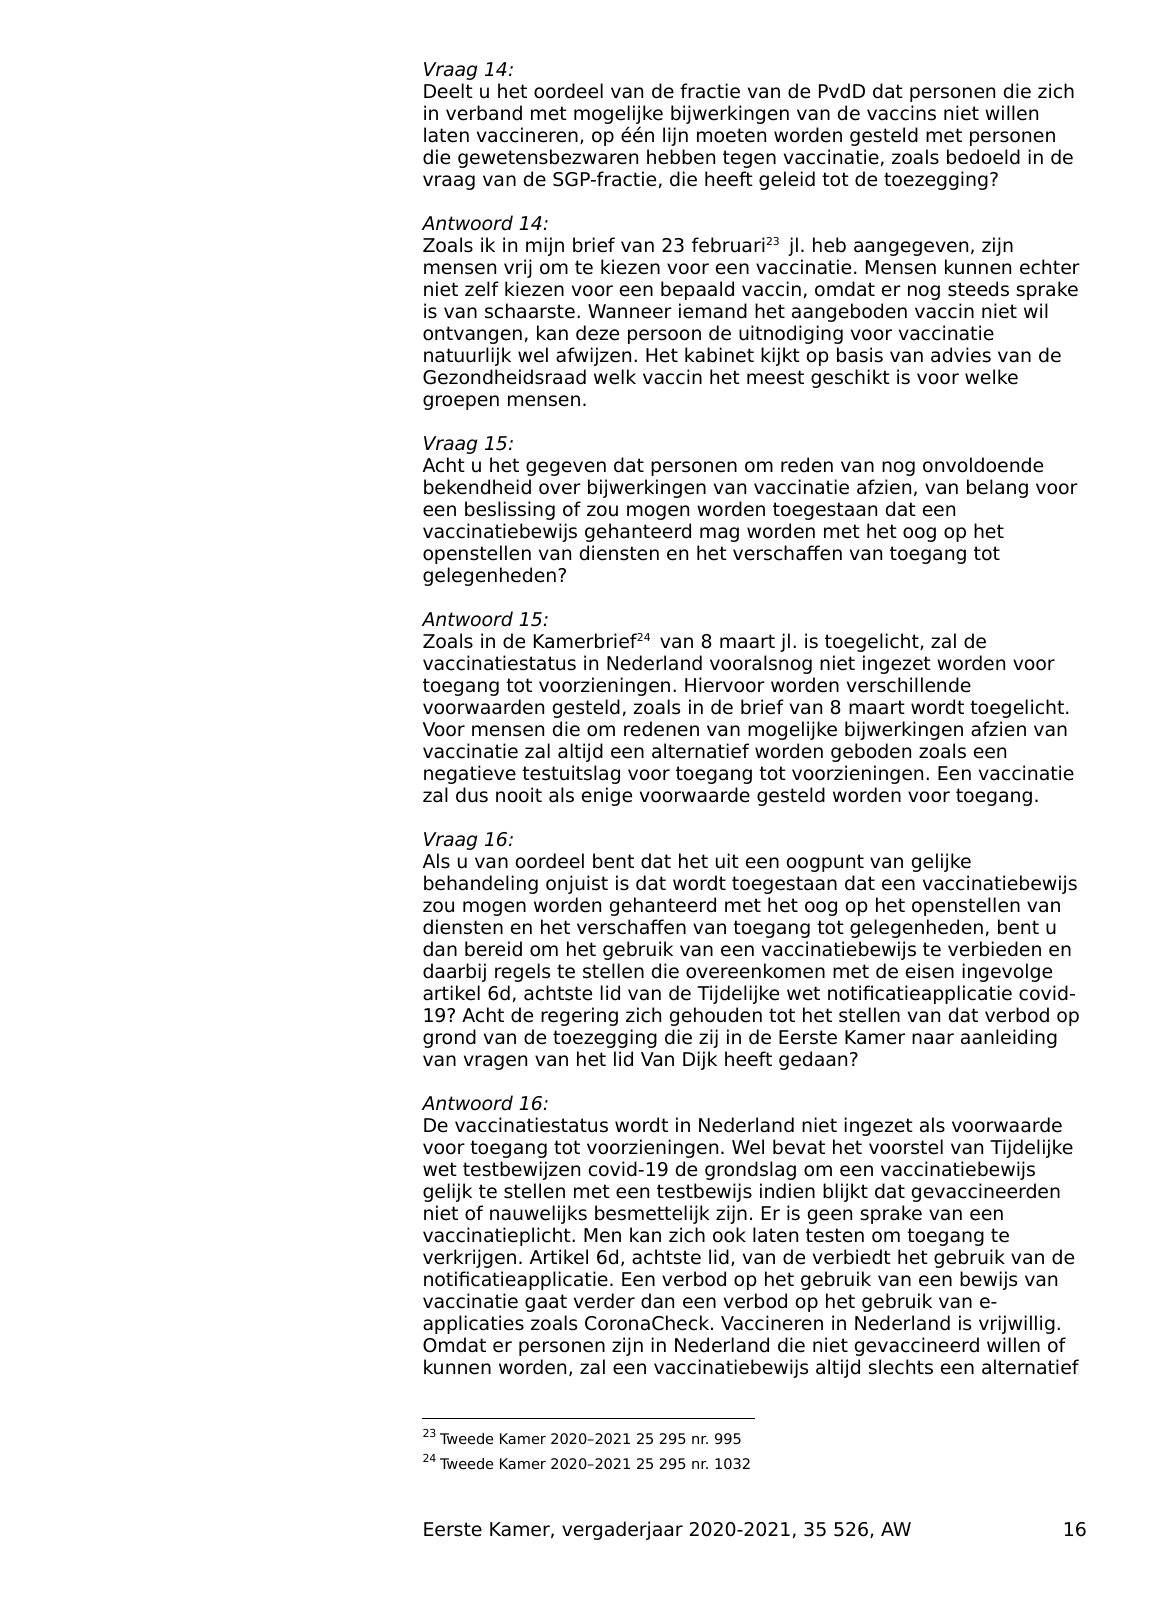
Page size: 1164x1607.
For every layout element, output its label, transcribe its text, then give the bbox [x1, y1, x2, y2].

text Tweede Kamer 2020–2021 25 295 nr. 995 [422, 1427, 1087, 1449]
text Tweede Kamer 2020–2021 25 295 nr. 1032 [422, 1452, 1087, 1474]
text Antwoord 16: [422, 1093, 1087, 1115]
text Vraag 14: [422, 59, 1087, 81]
text De vaccinatiestatus wordt in Nederland niet ingezet als voorwaarde voor toegang tot voorzieningen. Wel bevat het voorstel van Tijdelijke wet testbewijzen covid-19 de grondslag om een vaccinatiebewijs gelijk te stellen met een testbewijs indien blijkt dat gevaccineerden niet of nauwelijks besmettelijk zijn. Er is geen sprake van een vaccinatieplicht. Men kan zich ook laten testen om toegang te verkrijgen. Artikel 6d, achtste lid, van de verbiedt het gebruik van de notificatieapplicatie. Een verbod op het gebruik van een bewijs van vaccinatie gaat verder dan een verbod op het gebruik van e-applicaties zoals CoronaCheck. Vaccineren in Nederland is vrijwillig. Omdat er personen zijn in Nederland die niet gevaccineerd willen of kunnen worden, zal een vaccinatiebewijs altijd slechts een alternatief [422, 1115, 1087, 1379]
text Zoals in de Kamerbrief van 8 maart jl. is toegelicht, zal de vaccinatiestatus in Nederland vooralsnog niet ingezet worden voor toegang tot voorzieningen. Hiervoor worden verschillende voorwaarden gesteld, zoals in de brief van 8 maart wordt toegelicht. Voor mensen die om redenen van mogelijke bijwerkingen afzien van vaccinatie zal altijd een alternatief worden geboden zoals een negatieve testuitslag voor toegang tot voorzieningen. Een vaccinatie zal dus nooit als enige voorwaarde gesteld worden voor toegang. [422, 631, 1087, 807]
text Zoals ik in mijn brief van 23 februari jl. heb aangegeven, zijn mensen vrij om te kiezen voor een vaccinatie. Mensen kunnen echter niet zelf kiezen voor een bepaald vaccin, omdat er nog steeds sprake is van schaarste. Wanneer iemand het aangeboden vaccin niet wil ontvangen, kan deze persoon de uitnodiging voor vaccinatie natuurlijk wel afwijzen. Het kabinet kijkt op basis van advies van de Gezondheidsraad welk vaccin het meest geschikt is voor welke groepen mensen. [422, 235, 1087, 411]
text Als u van oordeel bent dat het uit een oogpunt van gelijke behandeling onjuist is dat wordt toegestaan dat een vaccinatiebewijs zou mogen worden gehanteerd met het oog op het openstellen van diensten en het verschaffen van toegang tot gelegenheden, bent u dan bereid om het gebruik van een vaccinatiebewijs te verbieden en daarbij regels te stellen die overeenkomen met de eisen ingevolge artikel 6d, achtste lid van de Tijdelijke wet notificatieapplicatie covid-19? Acht de regering zich gehouden tot het stellen van dat verbod op grond van de toezegging die zij in de Eerste Kamer naar aanleiding van vragen van het lid Van Dijk heeft gedaan? [422, 851, 1087, 1071]
text Deelt u het oordeel van de fractie van de PvdD dat personen die zich in verband met mogelijke bijwerkingen van de vaccins niet willen laten vaccineren, op één lijn moeten worden gesteld met personen die gewetensbezwaren hebben tegen vaccinatie, zoals bedoeld in de vraag van de SGP-fractie, die heeft geleid tot de toezegging? [422, 81, 1087, 191]
text Antwoord 15: [422, 609, 1087, 631]
text Vraag 15: [422, 433, 1087, 455]
text Acht u het gegeven dat personen om reden van nog onvoldoende bekendheid over bijwerkingen van vaccinatie afzien, van belang voor een beslissing of zou mogen worden toegestaan dat een vaccinatiebewijs gehanteerd mag worden met het oog op het openstellen van diensten en het verschaffen van toegang tot gelegenheden? [422, 455, 1087, 587]
text Antwoord 14: [422, 213, 1087, 235]
text Vraag 16: [422, 829, 1087, 851]
